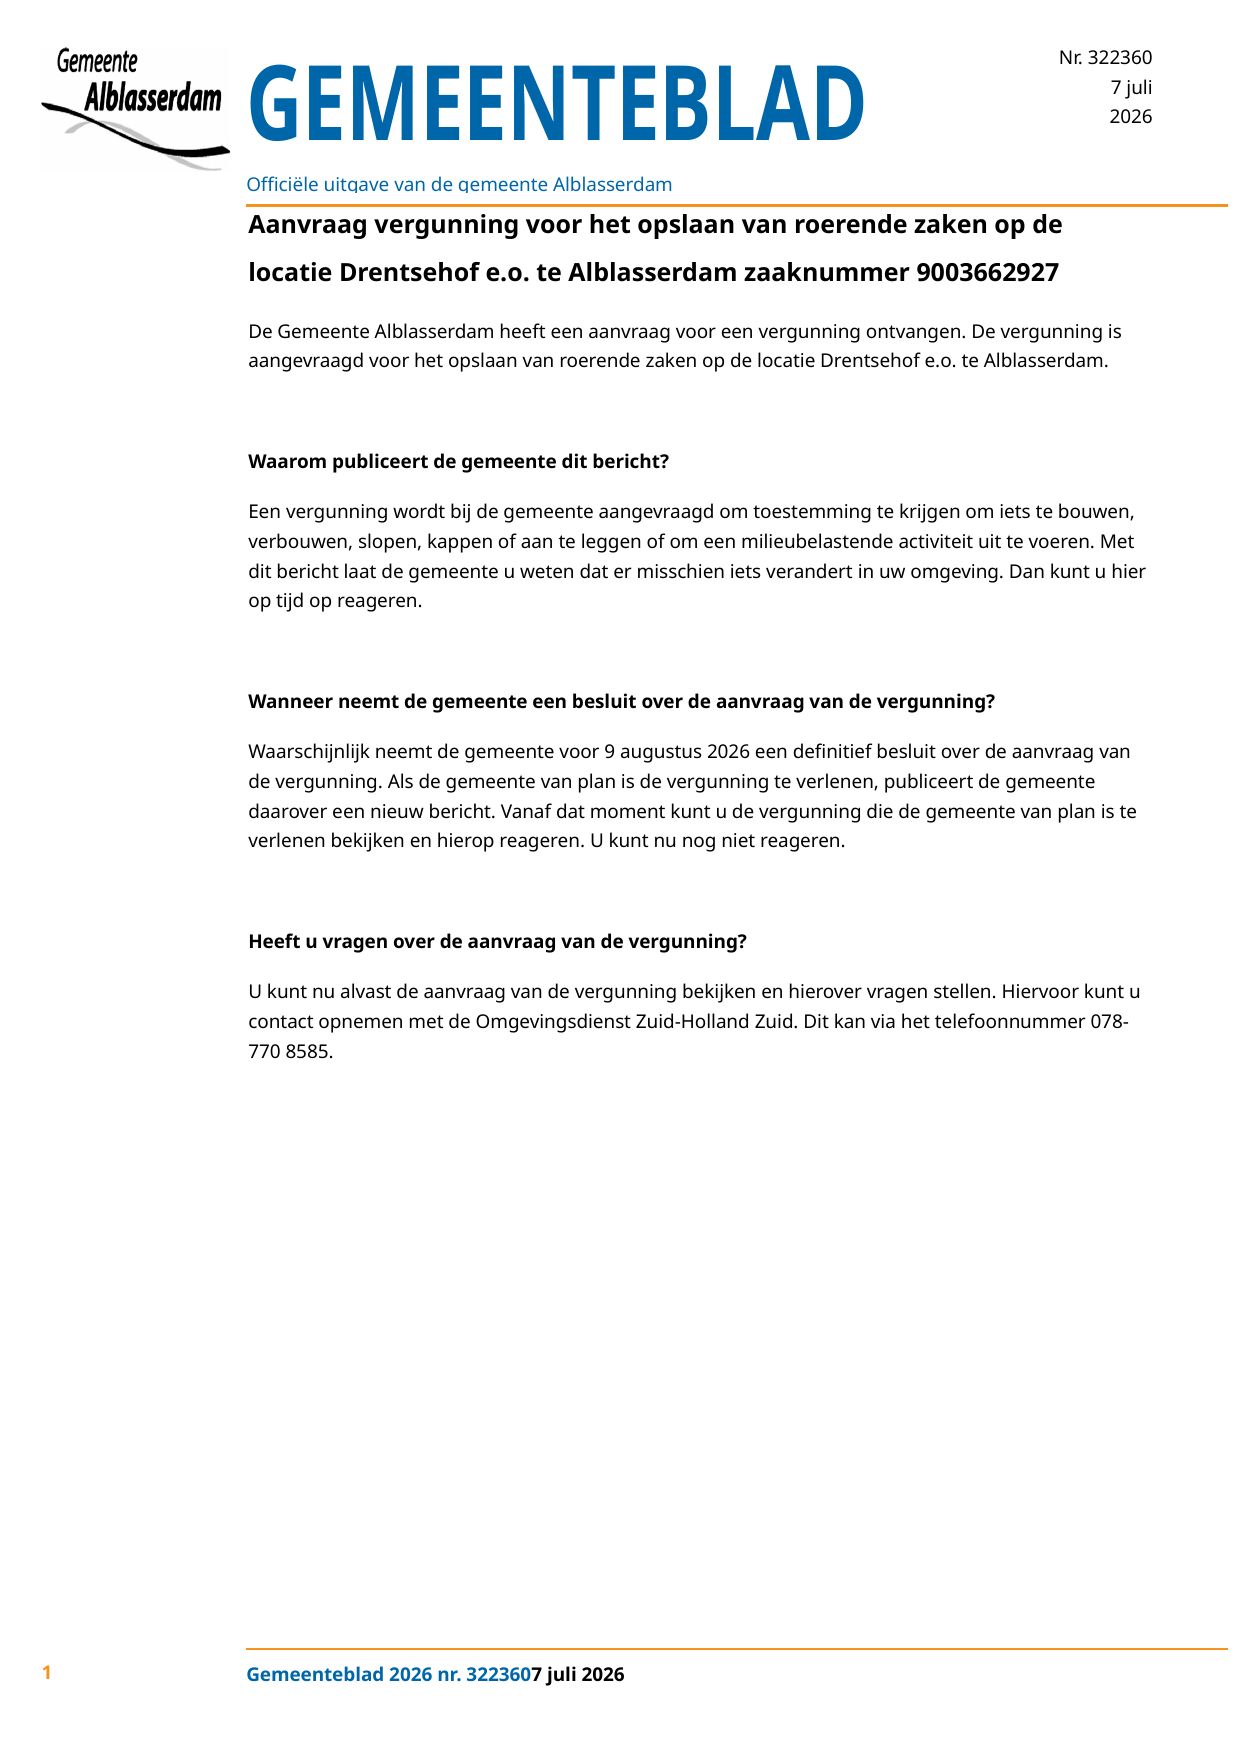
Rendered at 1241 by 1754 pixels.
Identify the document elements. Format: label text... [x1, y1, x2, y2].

text Heeft u vragen over de aanvraag van de vergunning? [248, 928, 1152, 954]
text Aanvraag vergunning voor het opslaan van roerende zaken op de locatie Drentsehof e.o. te Alblasserdam zaaknummer 9003662927 [248, 207, 1152, 288]
picture [41, 47, 231, 172]
text Waarschijnlijk neemt de gemeente voor 9 augustus 2026 een definitief besluit over de aanvraag van de vergunning. Als de gemeente van plan is de vergunning te verlenen, publiceert de gemeente daarover een nieuw bericht. Vanaf dat moment kunt u de vergunning die de gemeente van plan is te verlenen bekijken en hierop reageren. U kunt nu nog niet reageren. [248, 739, 1152, 853]
text Een vergunning wordt bij de gemeente aangevraagd om toestemming te krijgen om iets te bouwen, verbouwen, slopen, kappen of aan te leggen of om een milieubelastende activiteit uit te voeren. Met dit bericht laat de gemeente u weten dat er misschien iets verandert in uw omgeving. Dan kunt u hier op tijd op reageren. [248, 499, 1152, 613]
text Waarom publiceert de gemeente dit bericht? [248, 448, 1152, 474]
text Wanneer neemt de gemeente een besluit over de aanvraag van de vergunning? [248, 688, 1152, 714]
text De Gemeente Alblasserdam heeft een aanvraag voor een vergunning ontvangen. De vergunning is aangevraagd voor het opslaan van roerende zaken op de locatie Drentsehof e.o. te Alblasserdam. [248, 318, 1152, 373]
text U kunt nu alvast de aanvraag van de vergunning bekijken en hierover vragen stellen. Hiervoor kunt u contact opnemen met de Omgevingsdienst Zuid-Holland Zuid. Dit kan via het telefoonnummer 078-770 8585. [248, 979, 1152, 1064]
